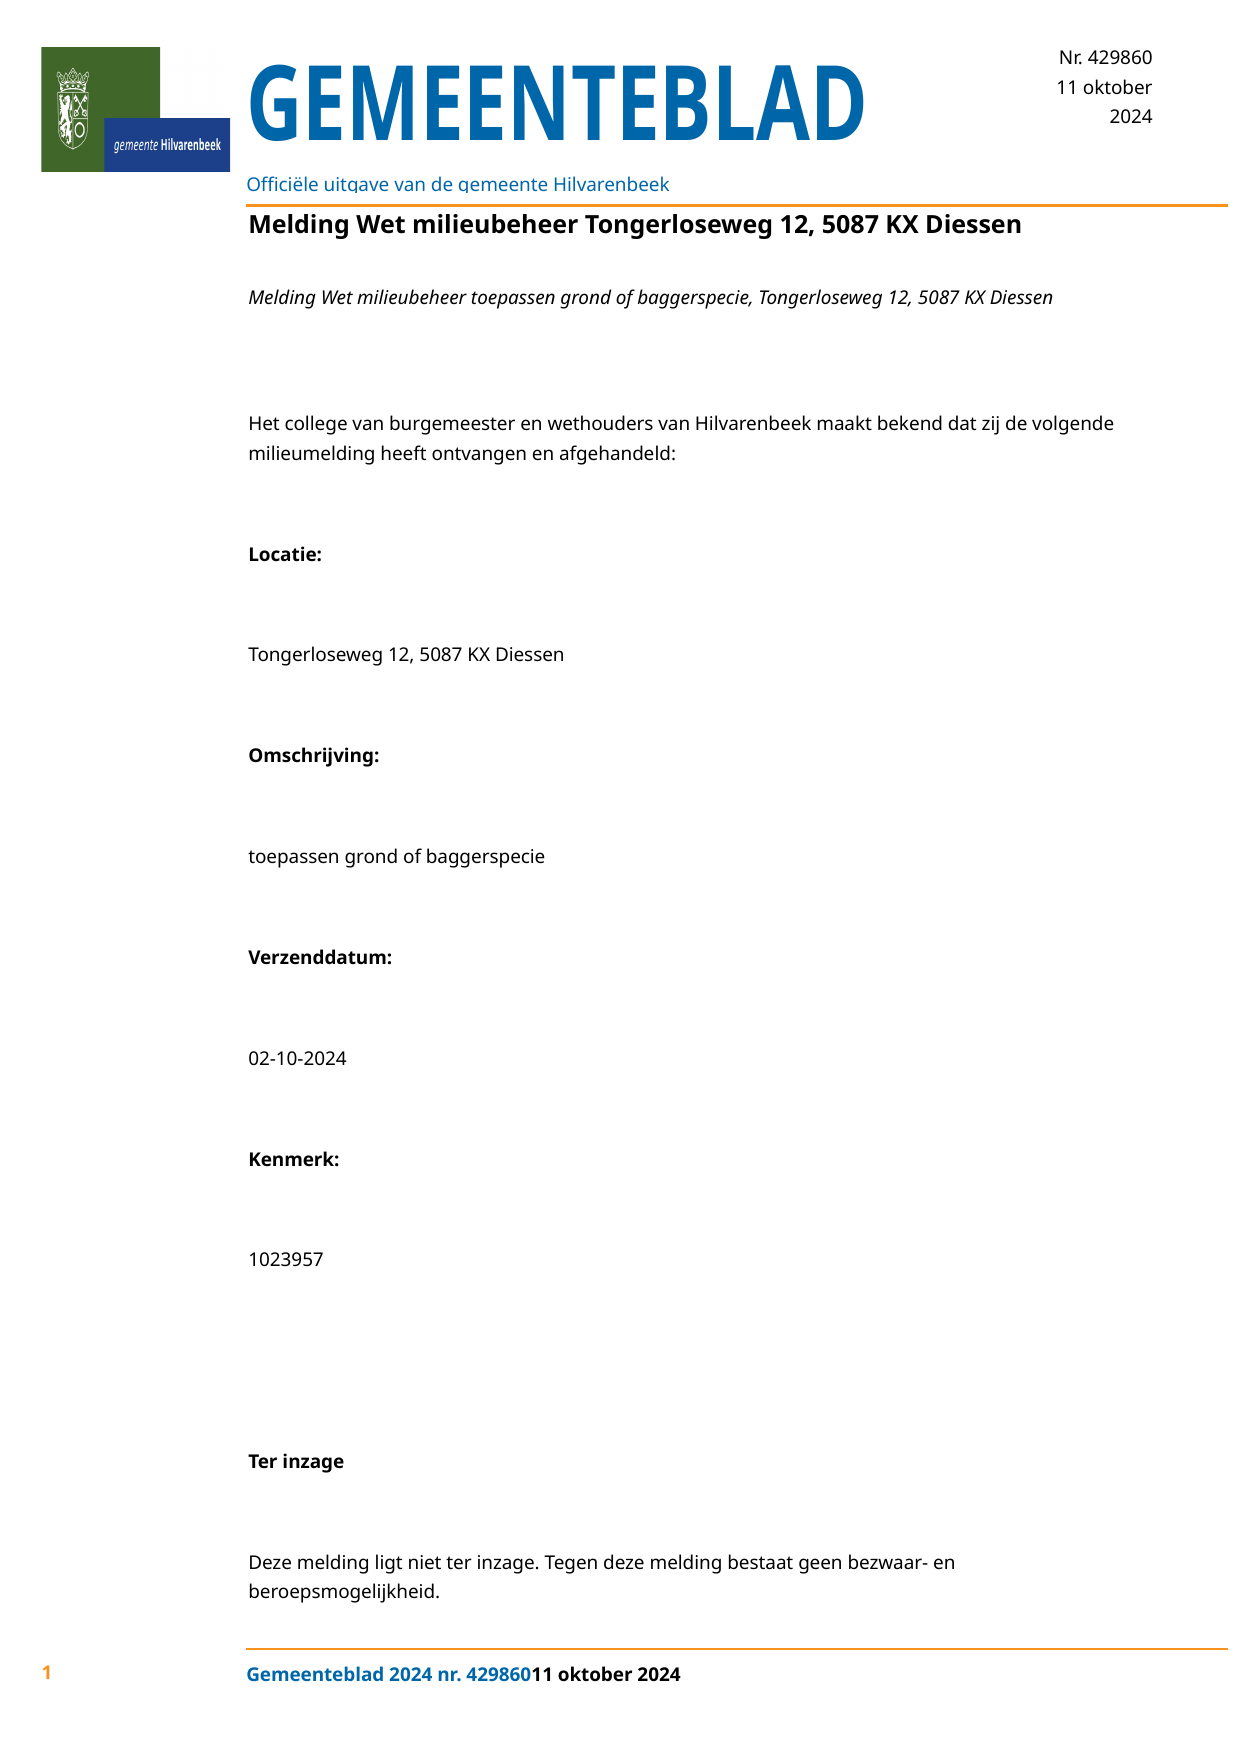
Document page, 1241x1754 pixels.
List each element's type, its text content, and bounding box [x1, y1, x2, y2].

text 02-10-2024 [248, 1045, 1152, 1071]
text Het college van burgemeester en wethouders van Hilvarenbeek maakt bekend dat zij de volgende milieumelding heeft ontvangen en afgehandeld: [248, 410, 1152, 466]
text Omschrijving: [248, 742, 1152, 768]
text Locatie: [248, 541, 1152, 567]
text Kenmerk: [248, 1146, 1152, 1172]
text 1023957 [248, 1247, 1152, 1272]
text Tongerloseweg 12, 5087 KX Diessen [248, 642, 1152, 667]
text Melding Wet milieubeheer Tongerloseweg 12, 5087 KX Diessen [248, 207, 1152, 241]
text toepassen grond of baggerspecie [248, 843, 1152, 869]
text Deze melding ligt niet ter inzage. Tegen deze melding bestaat geen bezwaar- en beroepsmogelijkheid. [248, 1549, 1152, 1604]
text Melding Wet milieubeheer toepassen grond of baggerspecie, Tongerloseweg 12, 5087 KX Diessen [248, 284, 1152, 309]
text Ter inzage [248, 1448, 1152, 1474]
picture [41, 47, 231, 172]
text Verzenddatum: [248, 944, 1152, 970]
